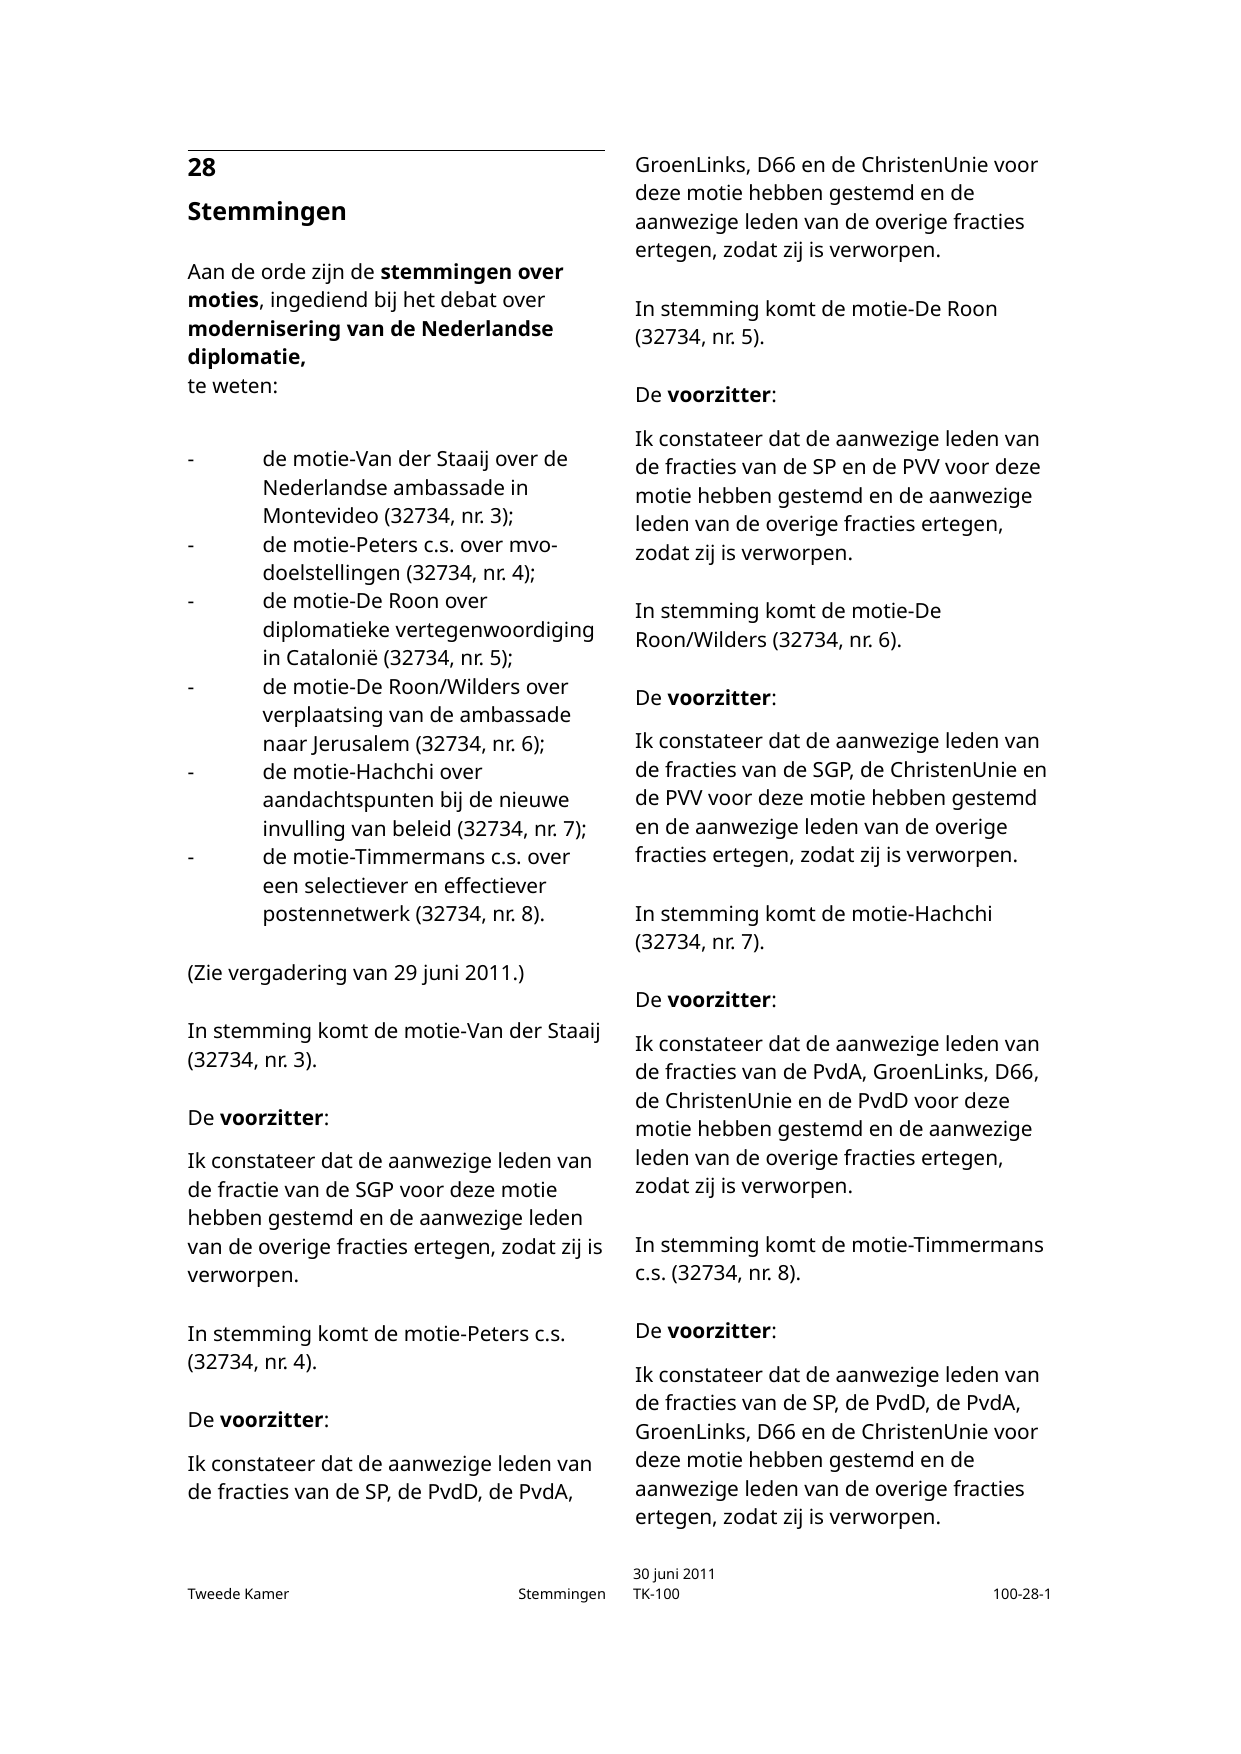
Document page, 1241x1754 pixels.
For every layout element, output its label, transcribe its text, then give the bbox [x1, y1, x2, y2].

text De voorzitter: [635, 683, 1053, 712]
list de motie-Timmermans c.s. over een selectiever en effectiever postennetwerk (32734, nr. 8). [187, 842, 605, 928]
text De voorzitter: [635, 1317, 1053, 1345]
text In stemming komt de motie-De Roon/Wilders (32734, nr. 6). [635, 596, 1053, 653]
text In stemming komt de motie-Timmermans c.s. (32734, nr. 8). [635, 1230, 1053, 1287]
list de motie-Van der Staaij over de Nederlandse ambassade in Montevideo (32734, nr. 3); [187, 444, 605, 530]
list de motie-Hachchi over aandachtspunten bij de nieuwe invulling van beleid (32734, nr. 7); [187, 757, 605, 842]
text Ik constateer dat de aanwezige leden van de fracties van de PvdA, GroenLinks, D66, de ChristenUnie en de PvdD voor deze motie hebben gestemd en de aanwezige leden van de overige fracties ertegen, zodat zij is verworpen. [635, 1029, 1053, 1200]
text Ik constateer dat de aanwezige leden van de fractie van de SGP voor deze motie hebben gestemd en de aanwezige leden van de overige fracties ertegen, zodat zij is verworpen. [187, 1147, 605, 1289]
text Aan de orde zijn de stemmingen over moties, ingediend bij het debat over modernisering van de Nederlandse diplomatie, [187, 257, 605, 371]
text In stemming komt de motie-Peters c.s. (32734, nr. 4). [187, 1319, 605, 1376]
text te weten: [187, 371, 605, 399]
text In stemming komt de motie-Van der Staaij (32734, nr. 3). [187, 1016, 605, 1073]
text Ik constateer dat de aanwezige leden van de fracties van de SP en de PVV voor deze motie hebben gestemd en de aanwezige leden van de overige fracties ertegen, zodat zij is verworpen. [635, 424, 1053, 566]
text 28 [187, 151, 605, 184]
text GroenLinks, D66 en de ChristenUnie voor deze motie hebben gestemd en de aanwezige leden van de overige fracties ertegen, zodat zij is verworpen. [635, 150, 1053, 264]
list de motie-De Roon/Wilders over verplaatsing van de ambassade naar Jerusalem (32734, nr. 6); [187, 672, 605, 757]
list de motie-De Roon over diplomatieke vertegenwoordiging in Catalonië (32734, nr. 5); [187, 587, 605, 672]
text De voorzitter: [187, 1406, 605, 1434]
text Stemmingen [187, 193, 605, 227]
list de motie-Peters c.s. over mvo-doelstellingen (32734, nr. 4); [187, 530, 605, 587]
text In stemming komt de motie-De Roon (32734, nr. 5). [635, 294, 1053, 351]
text Ik constateer dat de aanwezige leden van de fracties van de SGP, de ChristenUnie en de PVV voor deze motie hebben gestemd en de aanwezige leden van de overige fracties ertegen, zodat zij is verworpen. [635, 727, 1053, 869]
text In stemming komt de motie-Hachchi (32734, nr. 7). [635, 899, 1053, 956]
text De voorzitter: [187, 1103, 605, 1132]
text (Zie vergadering van 29 juni 2011.) [187, 958, 605, 986]
text De voorzitter: [635, 381, 1053, 409]
text Ik constateer dat de aanwezige leden van de fracties van de SP, de PvdD, de PvdA, [187, 1449, 605, 1506]
text Ik constateer dat de aanwezige leden van de fracties van de SP, de PvdD, de PvdA, GroenLinks, D66 en de ChristenUnie voor deze motie hebben gestemd en de aanwezige leden van de overige fracties ertegen, zodat zij is verworpen. [635, 1360, 1053, 1531]
text De voorzitter: [635, 986, 1053, 1014]
